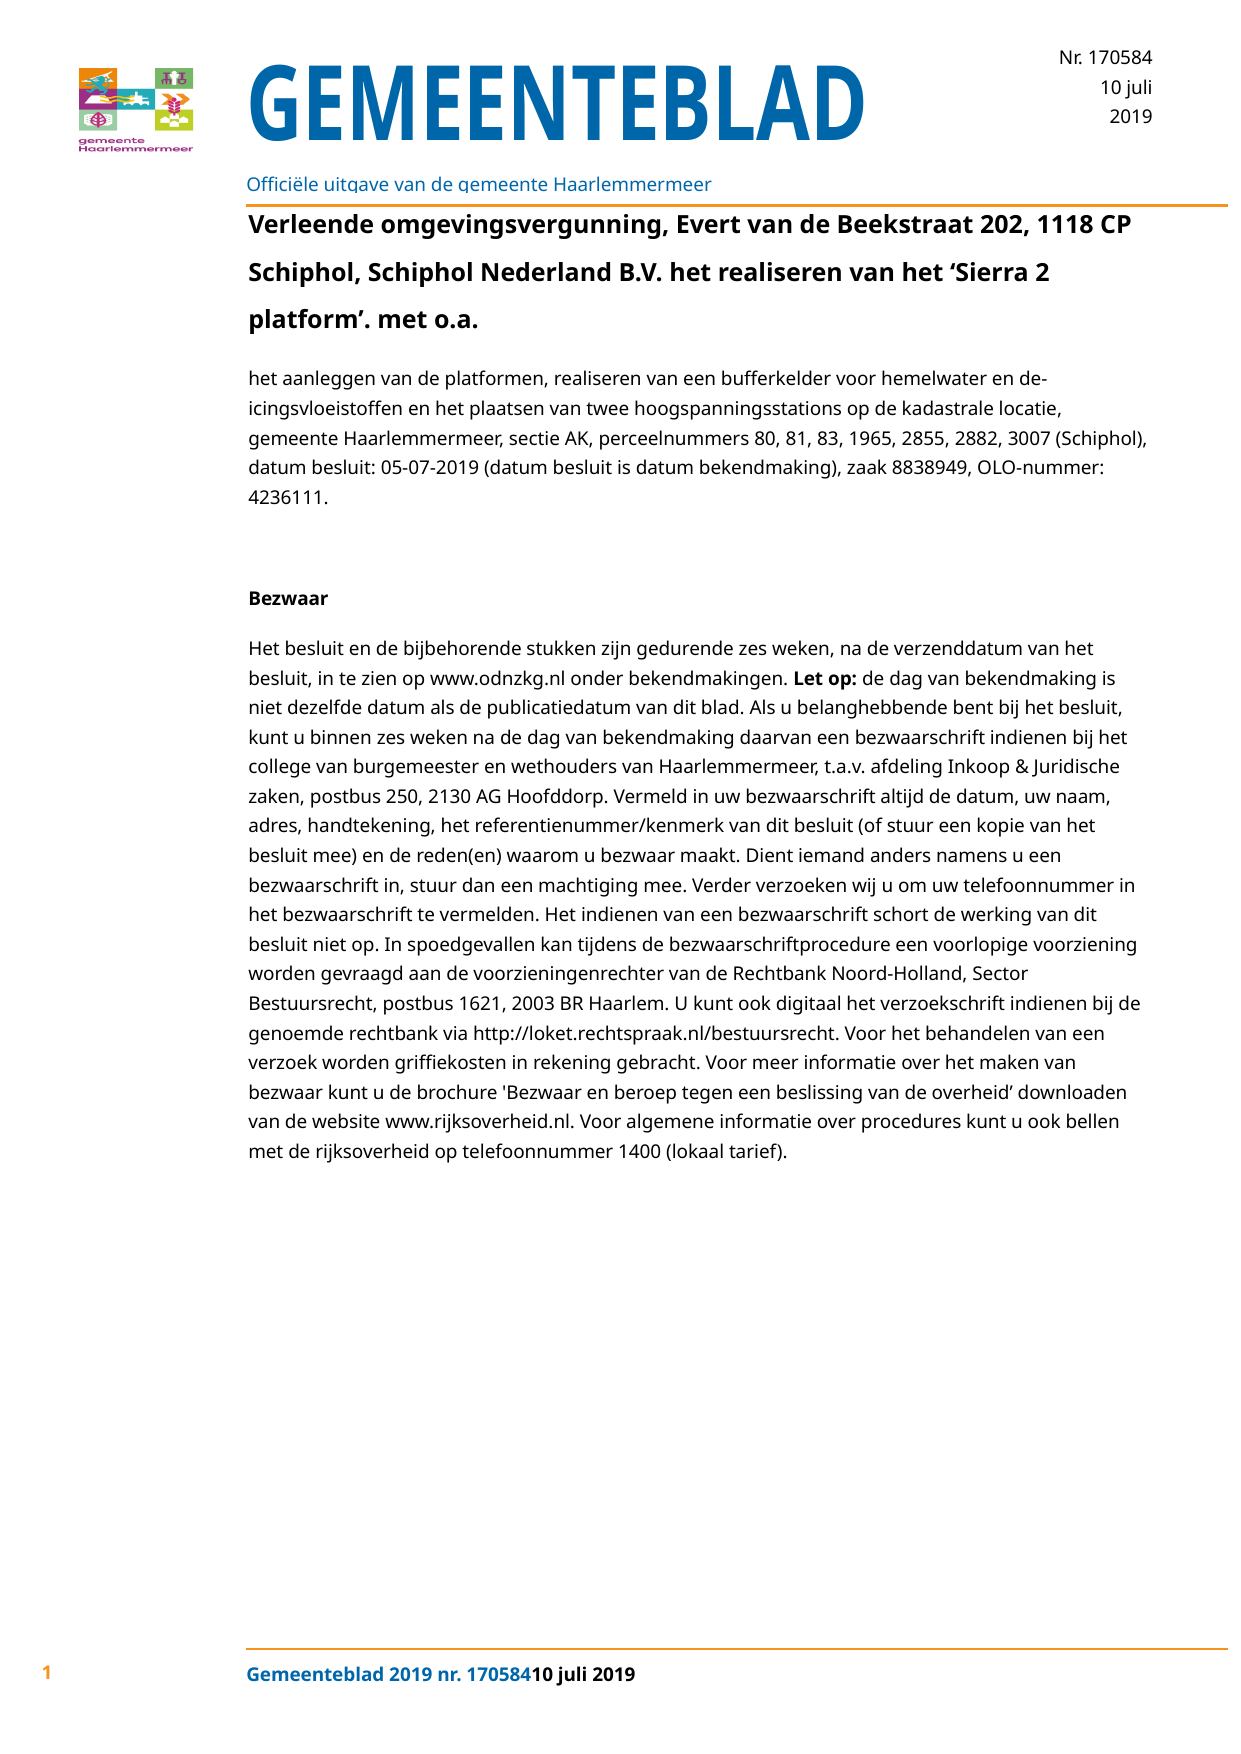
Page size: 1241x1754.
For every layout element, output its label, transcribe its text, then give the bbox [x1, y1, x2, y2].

text Het besluit en de bijbehorende stukken zijn gedurende zes weken, na de verzenddatum van het besluit, in te zien op www.odnzkg.nl onder bekendmakingen. Let op: de dag van bekendmaking is niet dezelfde datum als de publicatiedatum van dit blad. Als u belanghebbende bent bij het besluit, kunt u binnen zes weken na de dag van bekendmaking daarvan een bezwaarschrift indienen bij het college van burgemeester en wethouders van Haarlemmermeer, t.a.v. afdeling Inkoop & Juridische zaken, postbus 250, 2130 AG Hoofddorp. Vermeld in uw bezwaarschrift altijd de datum, uw naam, adres, handtekening, het referentienummer/kenmerk van dit besluit (of stuur een kopie van het besluit mee) en de reden(en) waarom u bezwaar maakt. Dient iemand anders namens u een bezwaarschrift in, stuur dan een machtiging mee. Verder verzoeken wij u om uw telefoonnummer in het bezwaarschrift te vermelden. Het indienen van een bezwaarschrift schort de werking van dit besluit niet op. In spoedgevallen kan tijdens de bezwaarschriftprocedure een voorlopige voorziening worden gevraagd aan de voorzieningenrechter van de Rechtbank Noord-Holland, Sector Bestuursrecht, postbus 1621, 2003 BR Haarlem. U kunt ook digitaal het verzoekschrift indienen bij de genoemde rechtbank via http://loket.rechtspraak.nl/bestuursrecht. Voor het behandelen van een verzoek worden griffiekosten in rekening gebracht. Voor meer informatie over het maken van bezwaar kunt u de brochure 'Bezwaar en beroep tegen een beslissing van de overheid’ downloaden van de website www.rijksoverheid.nl. Voor algemene informatie over procedures kunt u ook bellen met de rijksoverheid op telefoonnummer 1400 (lokaal tarief). [248, 635, 1152, 1164]
picture [41, 47, 231, 172]
text Verleende omgevingsvergunning, Evert van de Beekstraat 202, 1118 CP Schiphol, Schiphol Nederland B.V. het realiseren van het ‘Sierra 2 platform’. met o.a. [248, 207, 1152, 336]
text Bezwaar [248, 585, 1152, 610]
text het aanleggen van de platformen, realiseren van een bufferkelder voor hemelwater en de-icingsvloeistoffen en het plaatsen van twee hoogspanningsstations op de kadastrale locatie, gemeente Haarlemmermeer, sectie AK, perceelnummers 80, 81, 83, 1965, 2855, 2882, 3007 (Schiphol), datum besluit: 05-07-2019 (datum besluit is datum bekendmaking), zaak 8838949, OLO-nummer: 4236111. [248, 366, 1152, 509]
